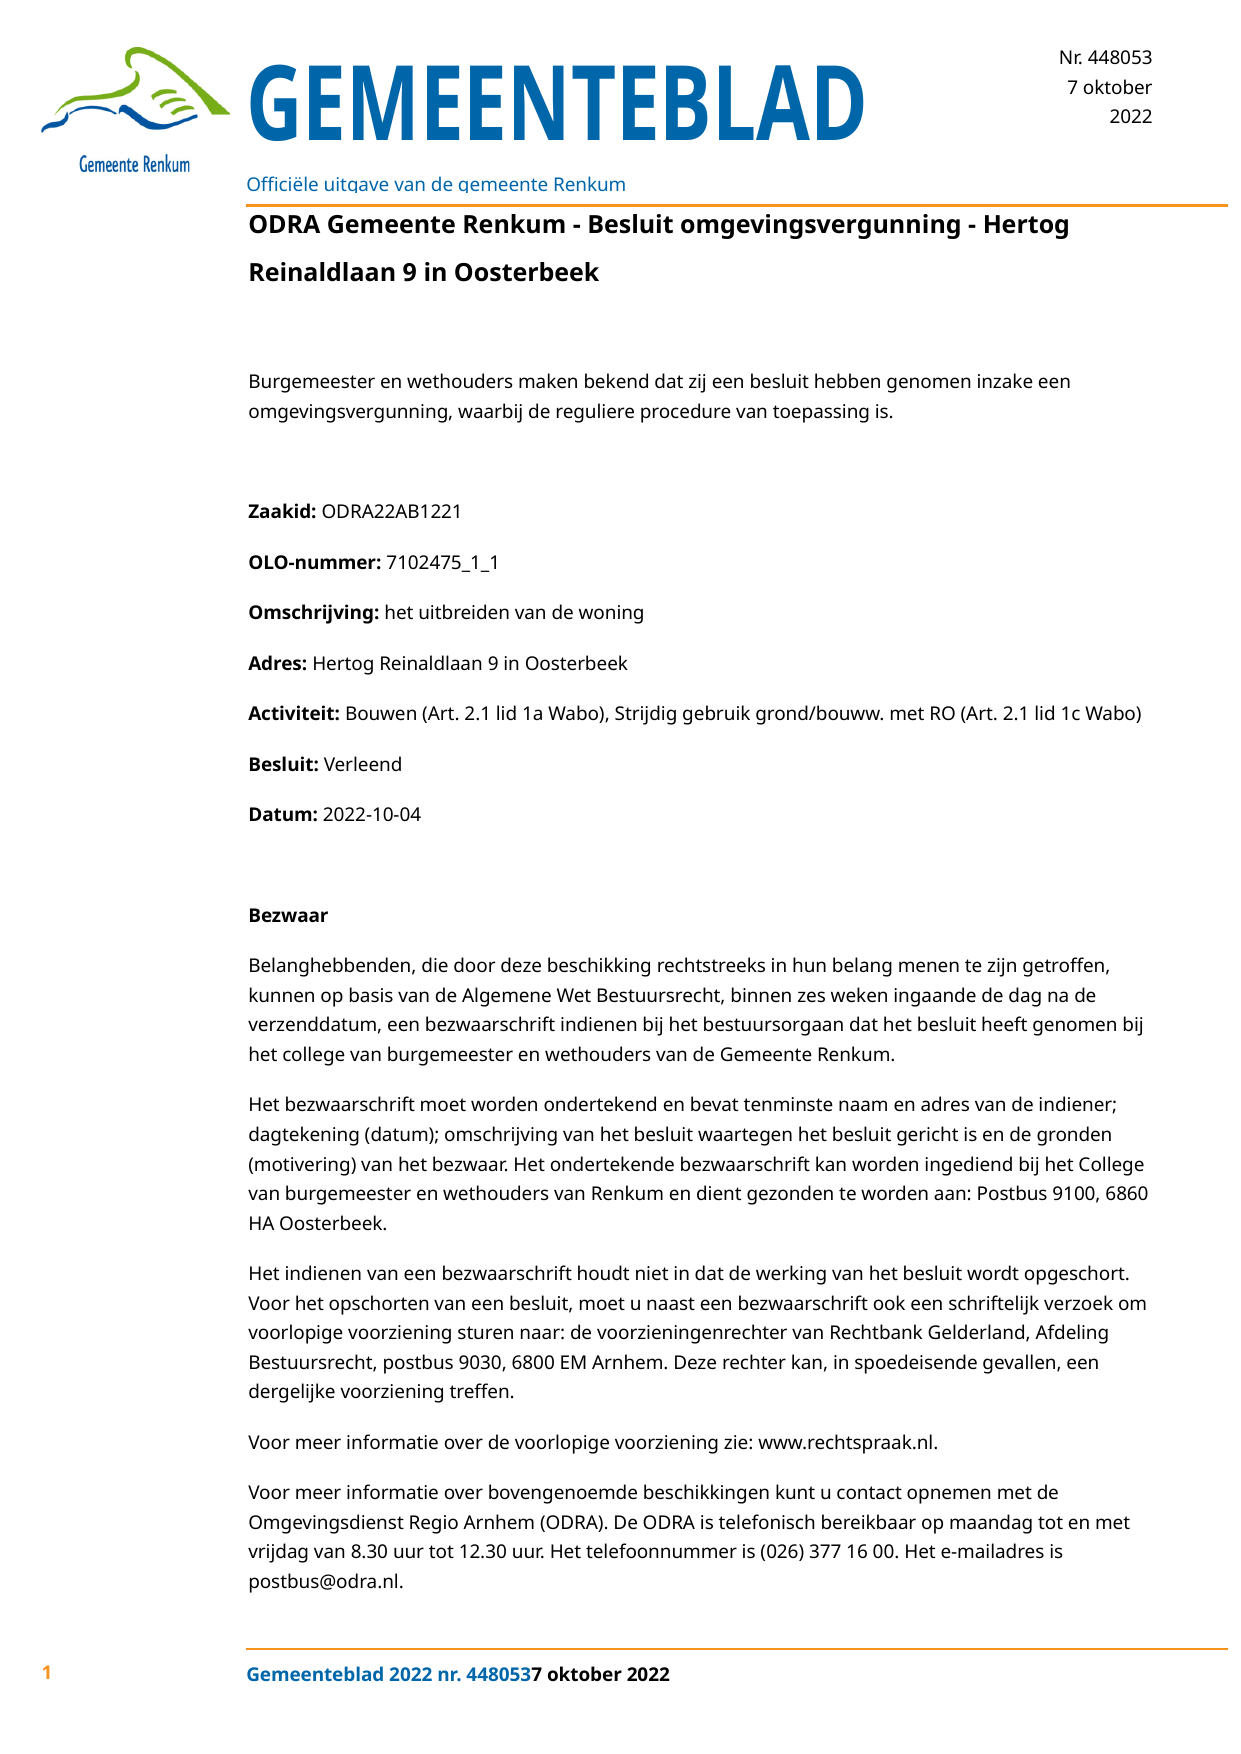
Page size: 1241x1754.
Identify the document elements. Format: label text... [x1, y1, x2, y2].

text Omschrijving: het uitbreiden van de woning [248, 599, 1152, 625]
text Activiteit: Bouwen (Art. 2.1 lid 1a Wabo), Strijdig gebruik grond/bouww. met RO (Art. 2.1 lid 1c Wabo) [248, 700, 1152, 726]
text OLO-nummer: 7102475_1_1 [248, 549, 1152, 575]
text Voor meer informatie over de voorlopige voorziening zie: www.rechtspraak.nl. [248, 1429, 1152, 1455]
text Bezwaar [248, 902, 1152, 928]
text Besluit: Verleend [248, 751, 1152, 777]
text Zaakid: ODRA22AB1221 [248, 499, 1152, 524]
text Burgemeester en wethouders maken bekend dat zij een besluit hebben genomen inzake een omgevingsvergunning, waarbij de reguliere procedure van toepassing is. [248, 368, 1152, 424]
text Adres: Hertog Reinaldlaan 9 in Oosterbeek [248, 650, 1152, 676]
text Het indienen van een bezwaarschrift houdt niet in dat de werking van het besluit wordt opgeschort. Voor het opschorten van een besluit, moet u naast een bezwaarschrift ook een schriftelijk verzoek om voorlopige voorziening sturen naar: de voorzieningenrechter van Rechtbank Gelderland, Afdeling Bestuursrecht, postbus 9030, 6800 EM Arnhem. Deze rechter kan, in spoedeisende gevallen, een dergelijke voorziening treffen. [248, 1260, 1152, 1404]
text Het bezwaarschrift moet worden ondertekend en bevat tenminste naam en adres van de indiener; dagtekening (datum); omschrijving van het besluit waartegen het besluit gericht is en de gronden (motivering) van het bezwaar. Het ondertekende bezwaarschrift kan worden ingediend bij het College van burgemeester en wethouders van Renkum en dient gezonden te worden aan: Postbus 9100, 6860 HA Oosterbeek. [248, 1092, 1152, 1236]
text Datum: 2022-10-04 [248, 801, 1152, 827]
text Belanghebbenden, die door deze beschikking rechtstreeks in hun belang menen te zijn getroffen, kunnen op basis van de Algemene Wet Bestuursrecht, binnen zes weken ingaande de dag na de verzenddatum, een bezwaarschrift indienen bij het bestuursorgaan dat het besluit heeft genomen bij het college van burgemeester en wethouders van de Gemeente Renkum. [248, 952, 1152, 1067]
picture [41, 47, 231, 172]
text Voor meer informatie over bovengenoemde beschikkingen kunt u contact opnemen met de Omgevingsdienst Regio Arnhem (ODRA). De ODRA is telefonisch bereikbaar op maandag tot en met vrijdag van 8.30 uur tot 12.30 uur. Het telefoonnummer is (026) 377 16 00. Het e-mailadres is postbus@odra.nl. [248, 1479, 1152, 1594]
text ODRA Gemeente Renkum - Besluit omgevingsvergunning - Hertog Reinaldlaan 9 in Oosterbeek [248, 207, 1152, 288]
